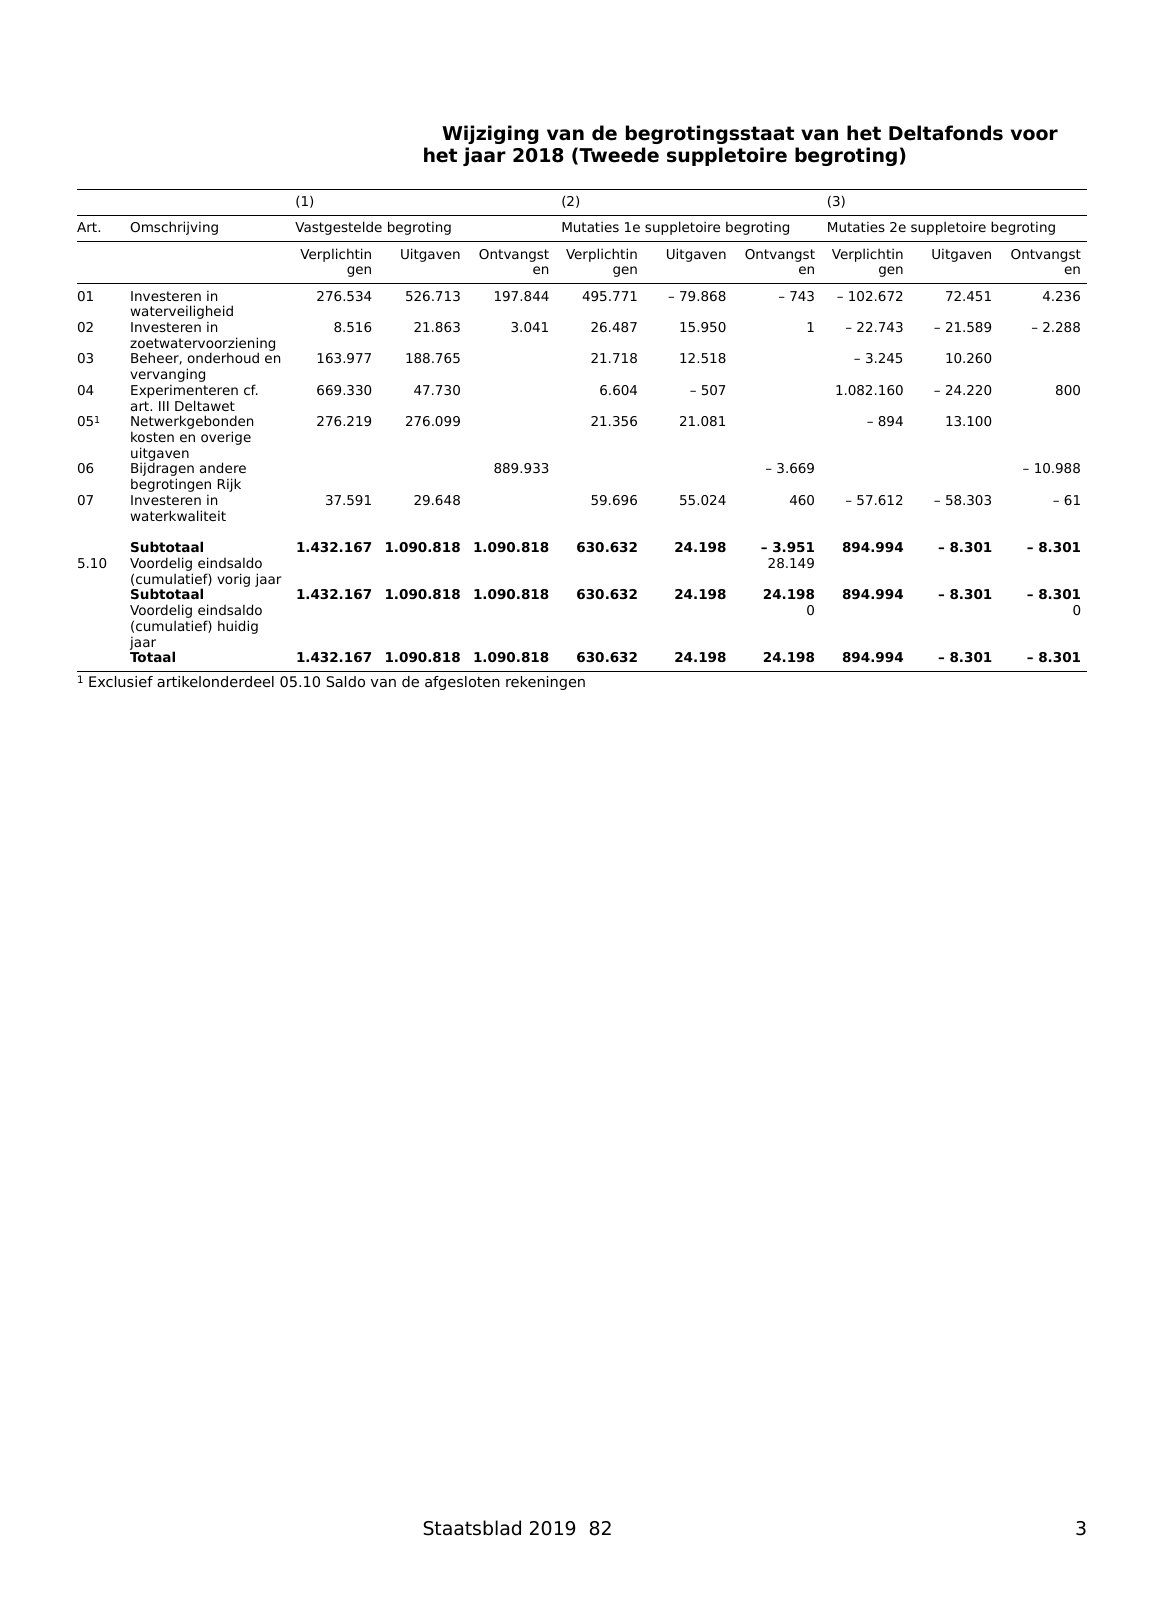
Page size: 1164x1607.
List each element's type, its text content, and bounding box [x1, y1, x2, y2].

table_cell [289, 461, 378, 493]
table_cell 630.632 [555, 587, 644, 603]
table_header (3) [821, 190, 1087, 214]
table_cell 24.198 [732, 650, 821, 671]
table_cell 889.933 [466, 461, 555, 493]
table_cell 894.994 [821, 650, 909, 671]
table_cell 55.024 [644, 493, 732, 524]
table_cell 276.534 [289, 284, 378, 320]
table_cell 29.648 [378, 493, 466, 524]
table_cell 526.713 [378, 284, 466, 320]
table_cell [77, 540, 124, 556]
table_cell [732, 351, 821, 383]
table_cell 01 [77, 284, 124, 320]
table_cell 28.149 [732, 556, 821, 587]
table_cell [77, 242, 124, 283]
table_cell [998, 524, 1087, 540]
table_cell [998, 351, 1087, 383]
table_cell – 8.301 [909, 587, 998, 603]
table_cell – 3.669 [732, 461, 821, 493]
table_cell 1 Exclusief artikelonderdeel 05.10 Saldo van de afgesloten rekeningen [77, 672, 1087, 691]
table_cell 163.977 [289, 351, 378, 383]
table_cell [466, 383, 555, 414]
table_cell [466, 524, 555, 540]
table_cell Investeren in waterveiligheid [124, 284, 289, 320]
table_cell – 61 [998, 493, 1087, 524]
table_cell [466, 603, 555, 650]
table_cell 26.487 [555, 320, 644, 351]
table_cell – 102.672 [821, 284, 909, 320]
table_cell Mutaties 1e suppletoire begroting [555, 216, 821, 241]
table_cell – 79.868 [644, 284, 732, 320]
table_cell Beheer, onderhoud en vervanging [124, 351, 289, 383]
table_cell – 22.743 [821, 320, 909, 351]
table_cell 8.516 [289, 320, 378, 351]
table_cell [466, 351, 555, 383]
table_cell – 894 [821, 414, 909, 461]
table_cell Totaal [124, 650, 289, 671]
table_cell [466, 556, 555, 587]
table_cell [289, 556, 378, 587]
table_cell 47.730 [378, 383, 466, 414]
table_cell [555, 461, 644, 493]
table_cell [909, 556, 998, 587]
table_cell 12.518 [644, 351, 732, 383]
table_cell Art. [77, 216, 124, 241]
table_cell 630.632 [555, 540, 644, 556]
table_cell 3.041 [466, 320, 555, 351]
table_cell 1 [732, 320, 821, 351]
table_cell – 3.951 [732, 540, 821, 556]
table_cell 1.432.167 [289, 587, 378, 603]
table_cell 894.994 [821, 587, 909, 603]
table_cell [644, 524, 732, 540]
table_cell 04 [77, 383, 124, 414]
table_cell – 507 [644, 383, 732, 414]
table_cell [466, 414, 555, 461]
table_cell Verplichtingen [555, 242, 644, 283]
table_cell 5.10 [77, 556, 124, 587]
table_cell 1.432.167 [289, 540, 378, 556]
table_cell [289, 603, 378, 650]
table_cell 10.260 [909, 351, 998, 383]
table_cell 24.198 [732, 587, 821, 603]
table_cell 1.090.818 [378, 587, 466, 603]
table_cell 630.632 [555, 650, 644, 671]
table_cell [555, 524, 644, 540]
table_cell [77, 524, 124, 540]
table_cell Subtotaal [124, 587, 289, 603]
table_cell 1.090.818 [378, 540, 466, 556]
table_cell [998, 556, 1087, 587]
table_cell 15.950 [644, 320, 732, 351]
table_cell Verplichtingen [289, 242, 378, 283]
table_cell 59.696 [555, 493, 644, 524]
table_cell Voordelig eindsaldo (cumulatief) vorig jaar [124, 556, 289, 587]
table_cell Voordelig eindsaldo (cumulatief) huidig jaar [124, 603, 289, 650]
table_cell [77, 587, 124, 603]
table_cell [124, 242, 289, 283]
table_cell Uitgaven [909, 242, 998, 283]
table_cell [77, 650, 124, 671]
table_cell 894.994 [821, 540, 909, 556]
table_cell [378, 556, 466, 587]
table_cell [909, 603, 998, 650]
table_cell 051 [77, 414, 124, 461]
table_cell Mutaties 2e suppletoire begroting [821, 216, 1087, 241]
table_cell Vastgestelde begroting [289, 216, 555, 241]
table_cell [378, 524, 466, 540]
table_cell Experimenteren cf. art. III Deltawet [124, 383, 289, 414]
table_cell 06 [77, 461, 124, 493]
table_cell – 8.301 [909, 540, 998, 556]
table_cell [644, 556, 732, 587]
table_cell 188.765 [378, 351, 466, 383]
table_cell [378, 603, 466, 650]
table_cell 800 [998, 383, 1087, 414]
table_cell 1.090.818 [466, 540, 555, 556]
table_cell Verplichtingen [821, 242, 909, 283]
table_cell Netwerkgebonden kosten en overige uitgaven [124, 414, 289, 461]
table_cell – 3.245 [821, 351, 909, 383]
table_cell Ontvangsten [732, 242, 821, 283]
table_cell [909, 461, 998, 493]
table_cell 1.432.167 [289, 650, 378, 671]
table_cell [732, 414, 821, 461]
table_cell 03 [77, 351, 124, 383]
table_header (1) [289, 190, 555, 214]
table_cell [466, 493, 555, 524]
table_cell Subtotaal [124, 540, 289, 556]
table_cell [909, 524, 998, 540]
table_cell [77, 603, 124, 650]
table_cell – 10.988 [998, 461, 1087, 493]
table_cell Ontvangsten [466, 242, 555, 283]
table_cell Investeren in zoetwatervoorziening [124, 320, 289, 351]
table_cell [821, 524, 909, 540]
table_cell [124, 524, 289, 540]
table_cell – 21.589 [909, 320, 998, 351]
table_cell 276.219 [289, 414, 378, 461]
table_cell [821, 461, 909, 493]
table_header (2) [555, 190, 821, 214]
table_cell 02 [77, 320, 124, 351]
table_cell 13.100 [909, 414, 998, 461]
table_cell 21.356 [555, 414, 644, 461]
table_cell – 8.301 [998, 540, 1087, 556]
table_cell 24.198 [644, 540, 732, 556]
table_cell 37.591 [289, 493, 378, 524]
table_cell [732, 524, 821, 540]
table_cell 4.236 [998, 284, 1087, 320]
table_cell 1.090.818 [466, 650, 555, 671]
table_cell [821, 603, 909, 650]
table_cell – 8.301 [998, 587, 1087, 603]
table_cell 0 [732, 603, 821, 650]
table_cell 460 [732, 493, 821, 524]
table_cell 21.863 [378, 320, 466, 351]
table_cell [378, 461, 466, 493]
table_cell [289, 524, 378, 540]
table_cell 0 [998, 603, 1087, 650]
table_cell [732, 383, 821, 414]
table_cell Investeren in waterkwaliteit [124, 493, 289, 524]
table_cell [998, 414, 1087, 461]
table_cell Uitgaven [378, 242, 466, 283]
table_cell 07 [77, 493, 124, 524]
table_cell [644, 603, 732, 650]
table_header [124, 190, 289, 214]
table_cell Bijdragen andere begrotingen Rijk [124, 461, 289, 493]
table_cell – 24.220 [909, 383, 998, 414]
table_cell [555, 603, 644, 650]
table_cell – 57.612 [821, 493, 909, 524]
table_cell 21.718 [555, 351, 644, 383]
table_cell 1.090.818 [466, 587, 555, 603]
table_cell 72.451 [909, 284, 998, 320]
table_cell 21.081 [644, 414, 732, 461]
table_cell Uitgaven [644, 242, 732, 283]
table_cell 1.090.818 [378, 650, 466, 671]
table_cell 24.198 [644, 650, 732, 671]
table_cell [555, 556, 644, 587]
table_cell Omschrijving [124, 216, 289, 241]
table_cell – 8.301 [998, 650, 1087, 671]
table_cell Ontvangsten [998, 242, 1087, 283]
table_cell 495.771 [555, 284, 644, 320]
table_cell – 2.288 [998, 320, 1087, 351]
table_header [77, 190, 124, 214]
table_cell [821, 556, 909, 587]
table_cell 24.198 [644, 587, 732, 603]
table_cell [644, 461, 732, 493]
table_cell 276.099 [378, 414, 466, 461]
table_cell 6.604 [555, 383, 644, 414]
table_cell – 743 [732, 284, 821, 320]
table_cell – 8.301 [909, 650, 998, 671]
table_cell – 58.303 [909, 493, 998, 524]
table_cell 669.330 [289, 383, 378, 414]
table_cell 1.082.160 [821, 383, 909, 414]
text Wijziging van de begrotingsstaat van het Deltafonds voor het jaar 2018 (Tweede suppletoire begroting) [422, 123, 1087, 167]
table_cell 197.844 [466, 284, 555, 320]
